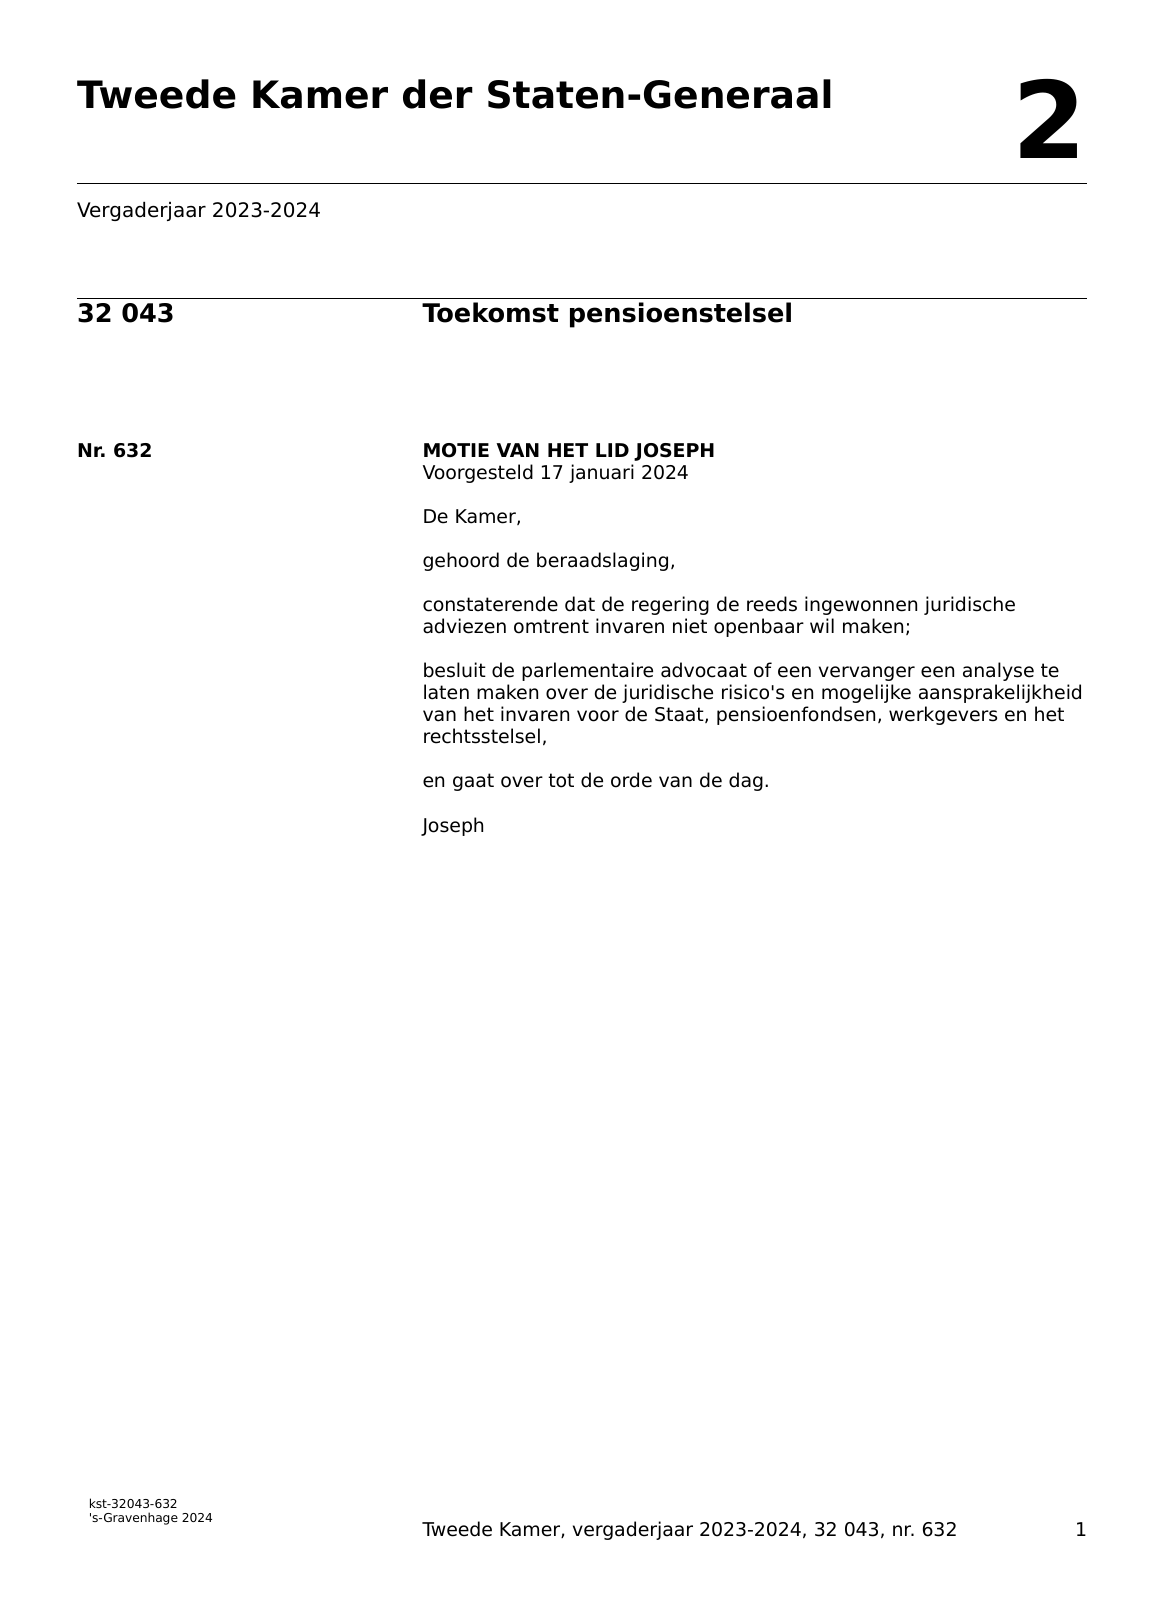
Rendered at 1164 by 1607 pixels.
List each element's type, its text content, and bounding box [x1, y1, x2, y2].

text kst-32043-632 [88, 1497, 323, 1511]
text De Kamer, [422, 506, 1087, 528]
text en gaat over tot de orde van de dag. [422, 770, 1087, 792]
text Joseph [422, 814, 1087, 837]
text 's-Gravenhage 2024 [88, 1511, 323, 1525]
text gehoord de beraadslaging, [422, 550, 1087, 572]
text besluit de parlementaire advocaat of een vervanger een analyse te laten maken over de juridische risico's en mogelijke aansprakelijkheid van het invaren voor de Staat, pensioenfondsen, werkgevers en het rechtsstelsel, [422, 660, 1087, 748]
text constaterende dat de regering de reeds ingewonnen juridische adviezen omtrent invaren niet openbaar wil maken; [422, 594, 1087, 638]
table_cell Vergaderjaar 2023-2024 [77, 184, 1087, 298]
table_header 2 [886, 59, 1087, 183]
text Voorgesteld 17 januari 2024 [422, 462, 1087, 484]
table_header Tweede Kamer der Staten-Generaal [77, 59, 886, 183]
subtitle Nr. 632 MOTIE VAN HET LID JOSEPH [77, 440, 1087, 462]
subtitle 32 043 Toekomst pensioenstelsel [77, 299, 1087, 329]
